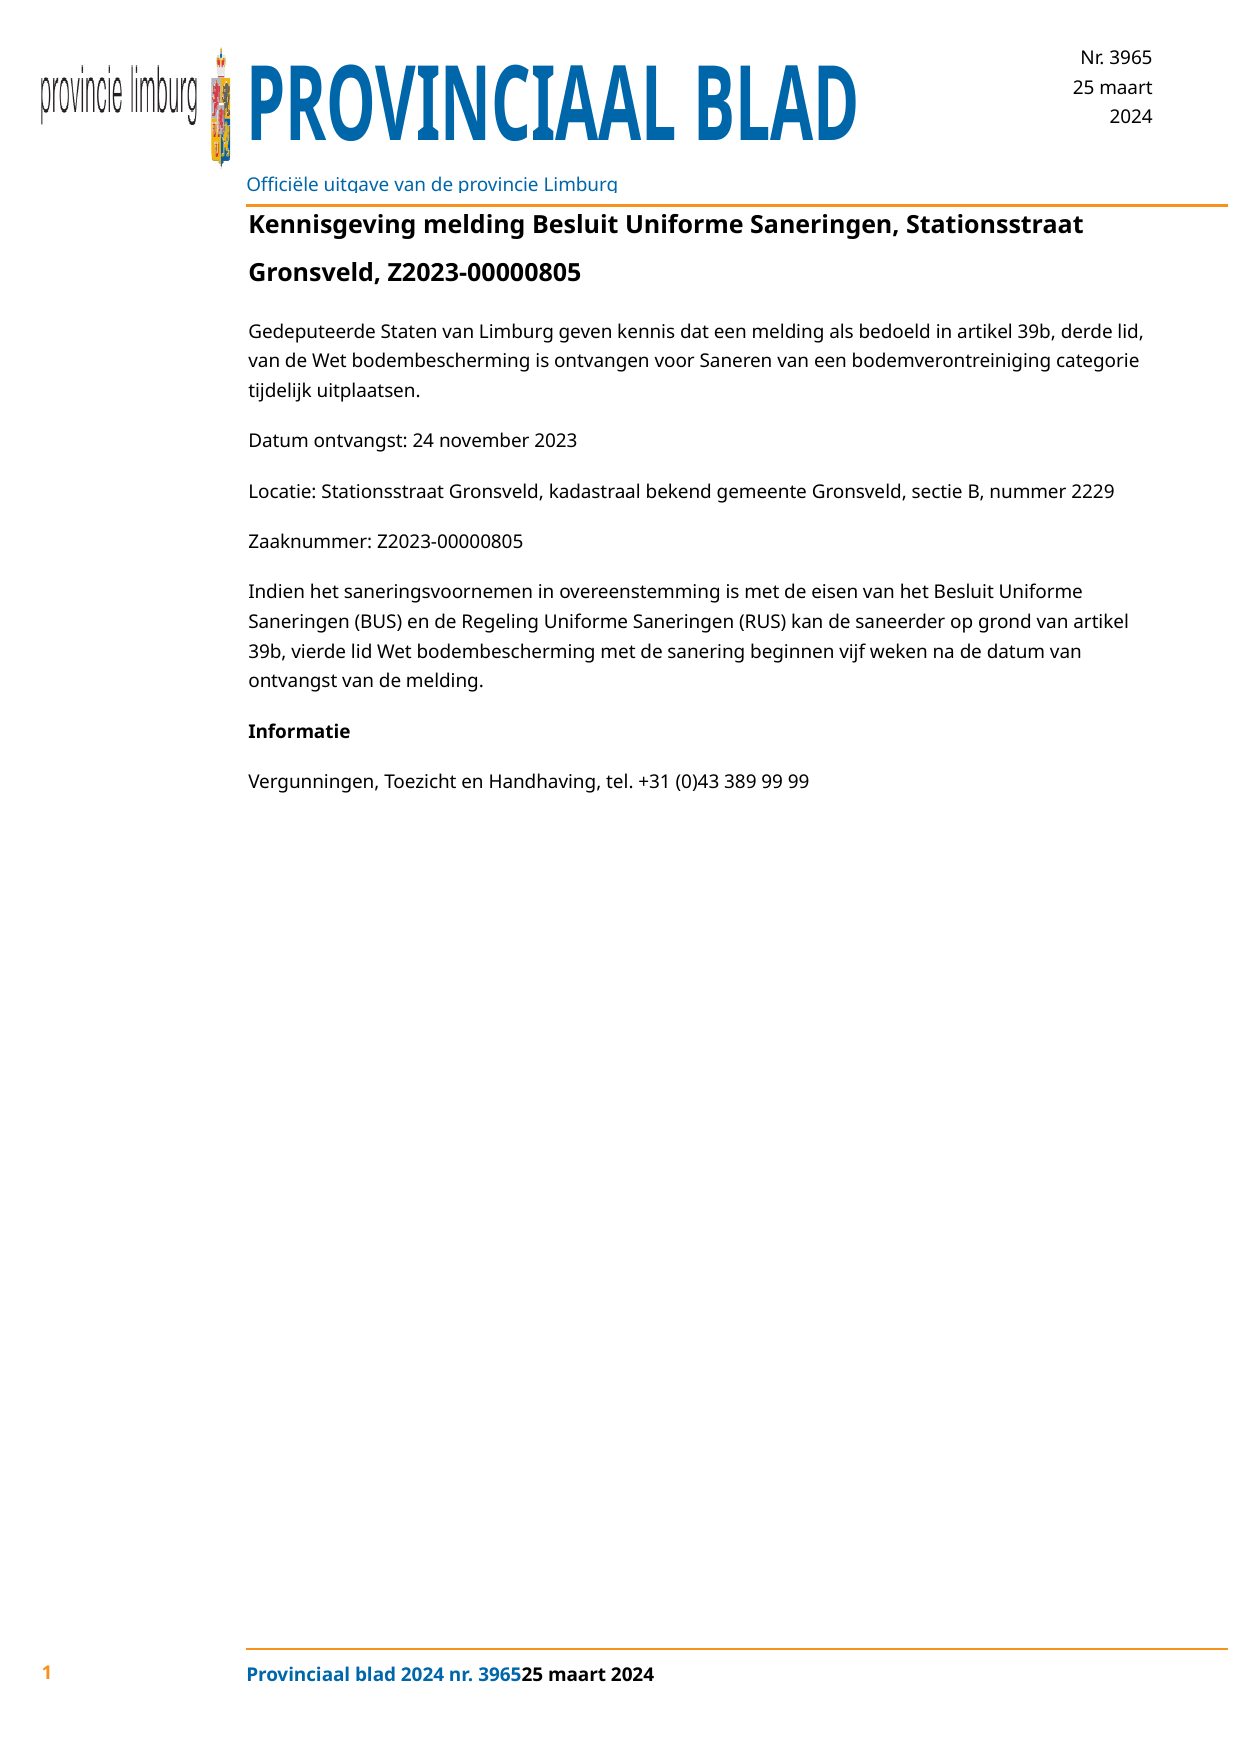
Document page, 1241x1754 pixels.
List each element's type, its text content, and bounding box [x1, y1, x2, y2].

picture [41, 47, 231, 172]
text Kennisgeving melding Besluit Uniforme Saneringen, Stationsstraat Gronsveld, Z2023-00000805 [248, 207, 1152, 288]
text Informatie [248, 718, 1152, 744]
text Gedeputeerde Staten van Limburg geven kennis dat een melding als bedoeld in artikel 39b, derde lid, van de Wet bodembescherming is ontvangen voor Saneren van een bodemverontreiniging categorie tijdelijk uitplaatsen. [248, 318, 1152, 403]
text Indien het saneringsvoornemen in overeenstemming is met de eisen van het Besluit Uniforme Saneringen (BUS) en de Regeling Uniforme Saneringen (RUS) kan de saneerder op grond van artikel 39b, vierde lid Wet bodembescherming met de sanering beginnen vijf weken na de datum van ontvangst van de melding. [248, 579, 1152, 693]
text Datum ontvangst: 24 november 2023 [248, 427, 1152, 453]
text Locatie: Stationsstraat Gronsveld, kadastraal bekend gemeente Gronsveld, sectie B, nummer 2229 [248, 478, 1152, 504]
text Vergunningen, Toezicht en Handhaving, tel. +31 (0)43 389 99 99 [248, 768, 1152, 794]
text Zaaknummer: Z2023-00000805 [248, 528, 1152, 554]
